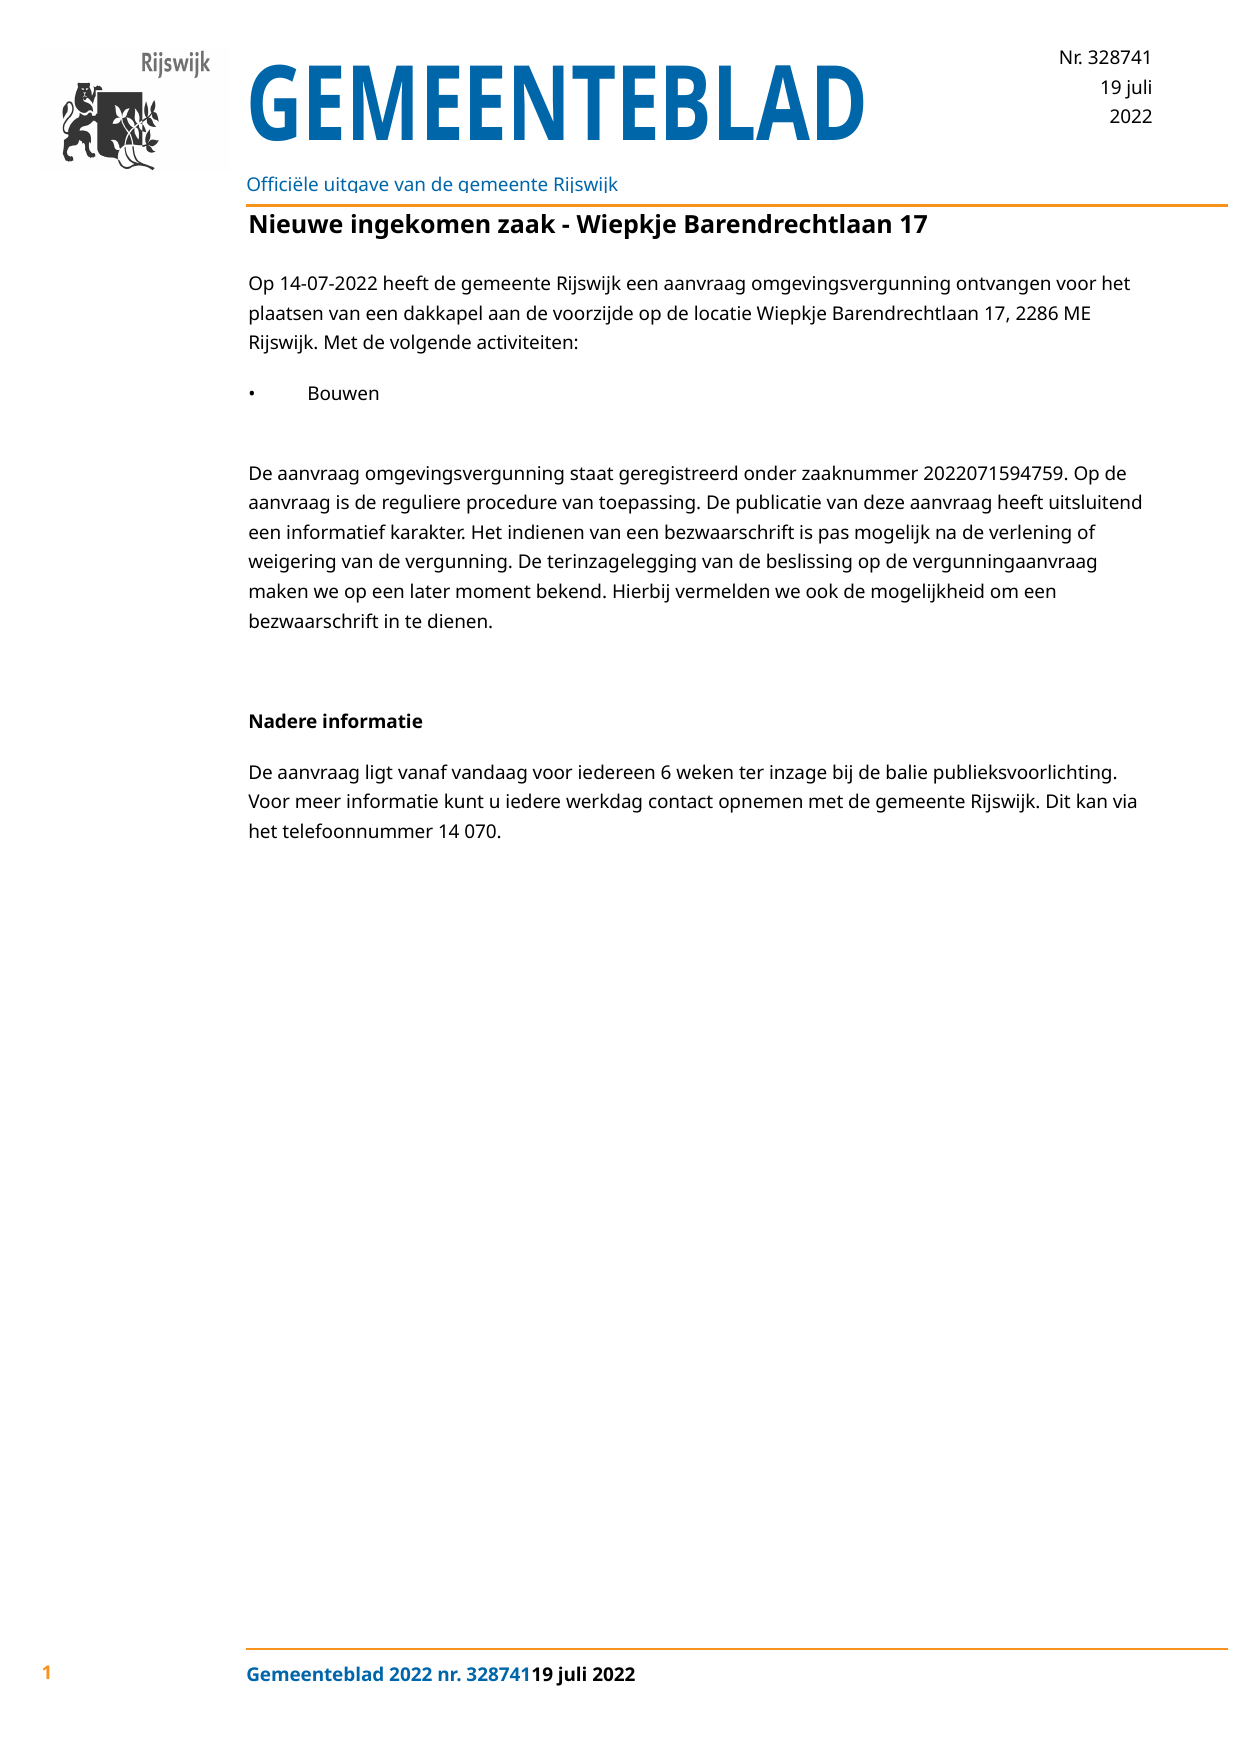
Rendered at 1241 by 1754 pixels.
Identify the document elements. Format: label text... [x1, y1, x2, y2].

text De aanvraag omgevingsvergunning staat geregistreerd onder zaaknummer 2022071594759. Op de aanvraag is de reguliere procedure van toepassing. De publicatie van deze aanvraag heeft uitsluitend een informatief karakter. Het indienen van een bezwaarschrift is pas mogelijk na de verlening of weigering van de vergunning. De terinzagelegging van de beslissing op de vergunningaanvraag maken we op een later moment bekend. Hierbij vermelden we ook de mogelijkheid om een bezwaarschrift in te dienen. [248, 460, 1152, 633]
picture [41, 47, 231, 172]
list Bouwen [248, 380, 1152, 406]
text Nadere informatie [248, 709, 1152, 734]
text Op 14-07-2022 heeft de gemeente Rijswijk een aanvraag omgevingsvergunning ontvangen voor het plaatsen van een dakkapel aan de voorzijde op de locatie Wiepkje Barendrechtlaan 17, 2286 ME Rijswijk. Met de volgende activiteiten: [248, 270, 1152, 355]
text De aanvraag ligt vanaf vandaag voor iedereen 6 weken ter inzage bij de balie publieksvoorlichting. Voor meer informatie kunt u iedere werkdag contact opnemen met de gemeente Rijswijk. Dit kan via het telefoonnummer 14 070. [248, 759, 1152, 844]
text Nieuwe ingekomen zaak - Wiepkje Barendrechtlaan 17 [248, 207, 1152, 241]
